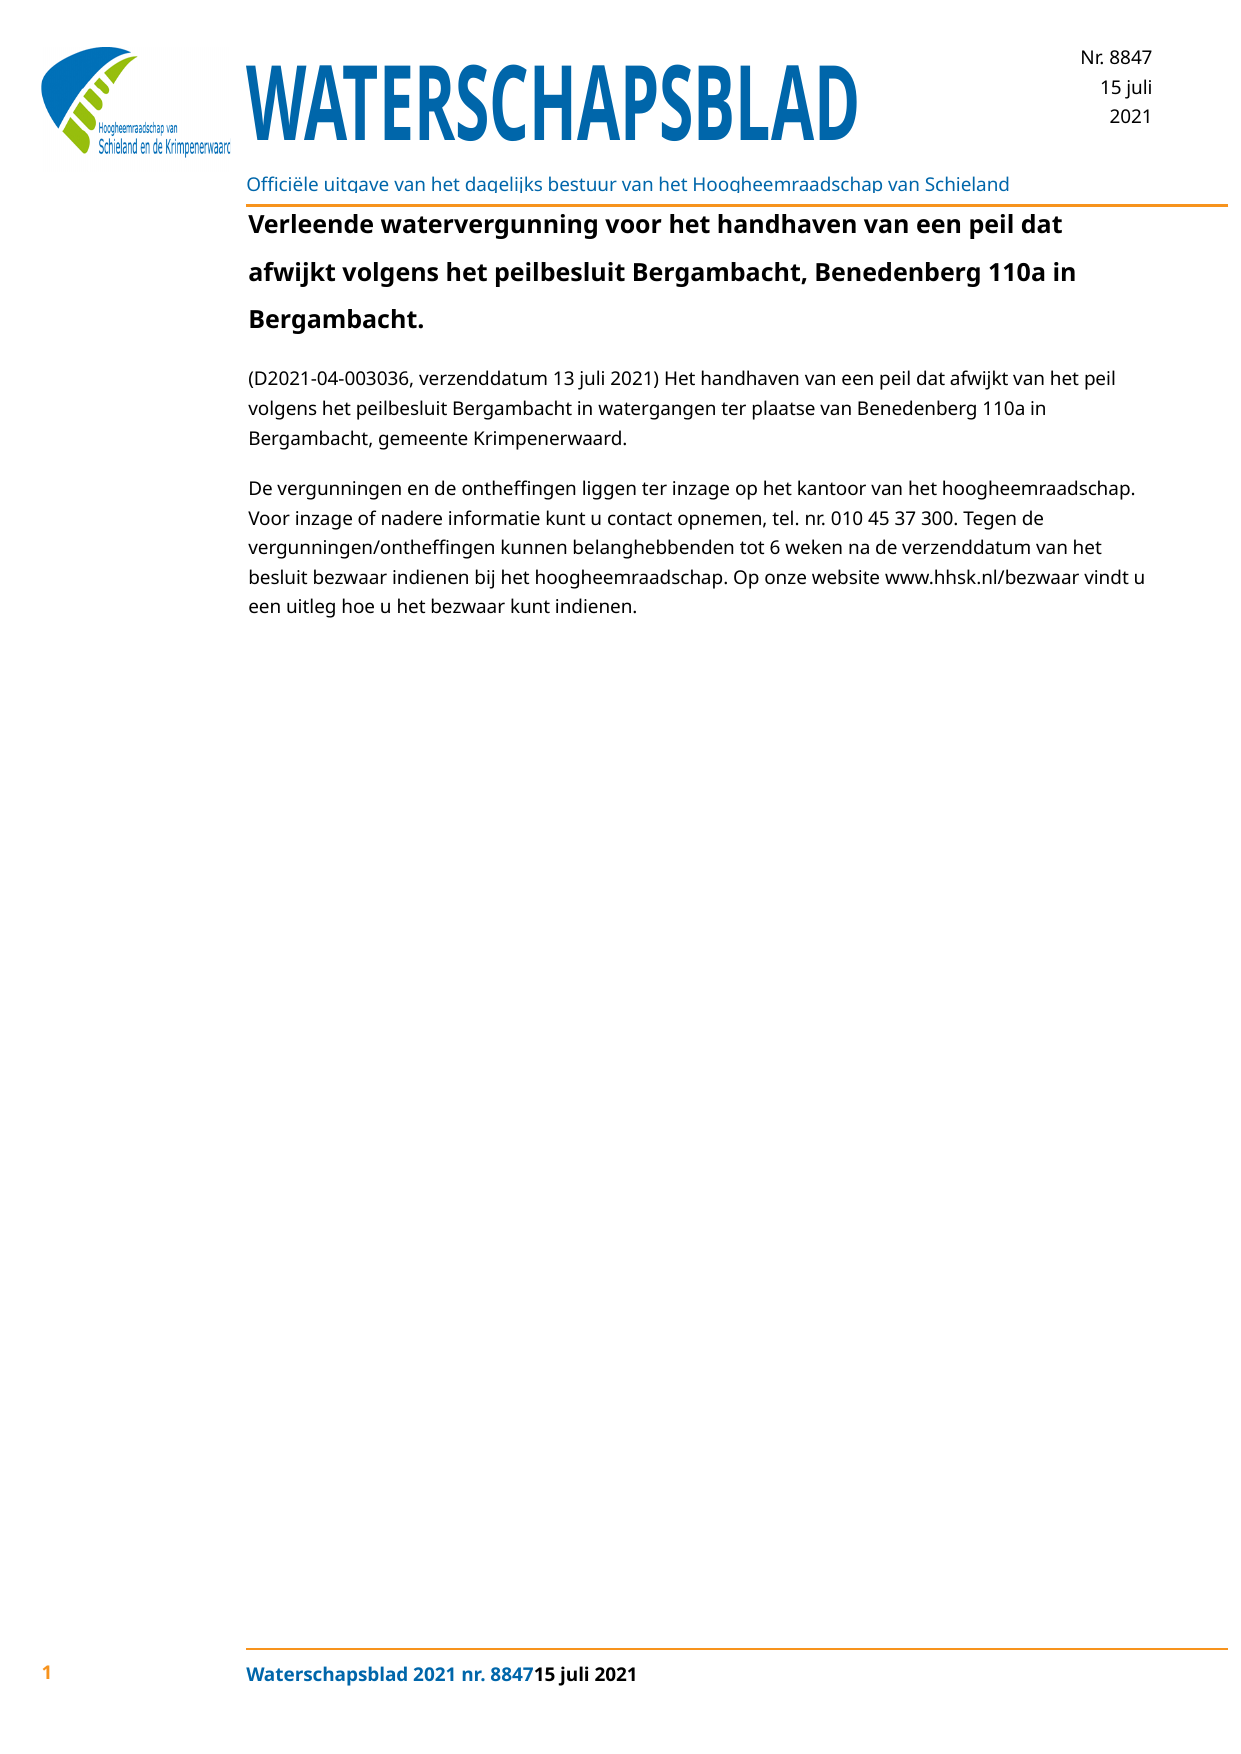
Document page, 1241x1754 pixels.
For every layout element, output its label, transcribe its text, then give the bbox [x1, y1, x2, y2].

text Verleende watervergunning voor het handhaven van een peil dat afwijkt volgens het peilbesluit Bergambacht, Benedenberg 110a in Bergambacht. [248, 207, 1152, 336]
text (D2021-04-003036, verzenddatum 13 juli 2021) Het handhaven van een peil dat afwijkt van het peil volgens het peilbesluit Bergambacht in watergangen ter plaatse van Benedenberg 110a in Bergambacht, gemeente Krimpenerwaard. [248, 366, 1152, 450]
text De vergunningen en de ontheffingen liggen ter inzage op het kantoor van het hoogheemraadschap. Voor inzage of nadere informatie kunt u contact opnemen, tel. nr. 010 45 37 300. Tegen de vergunningen/ontheffingen kunnen belanghebbenden tot 6 weken na de verzenddatum van het besluit bezwaar indienen bij het hoogheemraadschap. Op onze website www.hhsk.nl/bezwaar vindt u een uitleg hoe u het bezwaar kunt indienen. [248, 475, 1152, 619]
picture [41, 47, 231, 172]
